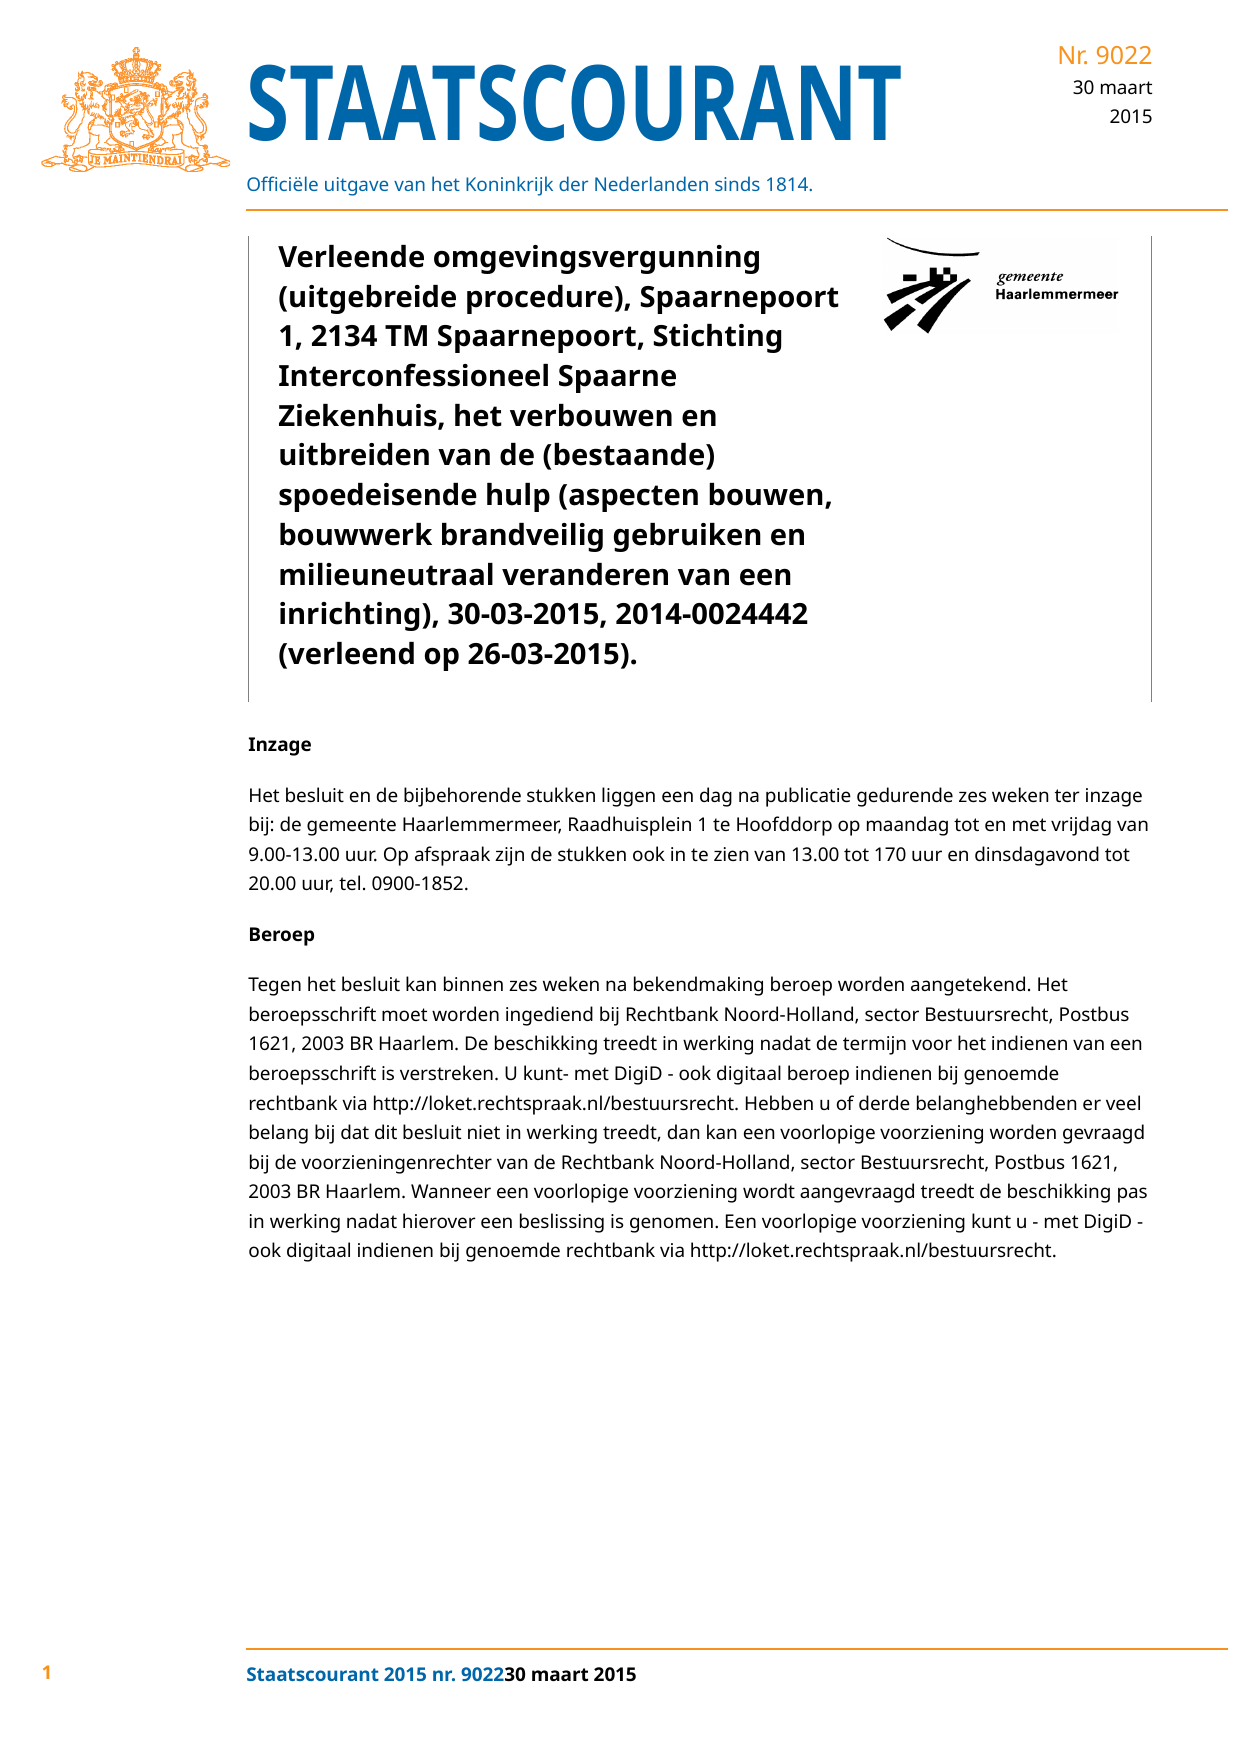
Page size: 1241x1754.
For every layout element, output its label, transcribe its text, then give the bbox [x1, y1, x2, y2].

table_header Verleende omgevingsvergunning (uitgebreide procedure), Spaarnepoort 1, 2134 TM Spaarnepoort, Stichting Interconfessioneel Spaarne Ziekenhuis, het verbouwen en uitbreiden van de (bestaande) spoedeisende hulp (aspecten bouwen, bouwwerk brandveilig gebruiken en milieuneutraal veranderen van een inrichting), 30-03-2015, 2014-0024442 (verleend op 26-03-2015). [249, 236, 850, 702]
text Beroep [248, 921, 1152, 947]
text Het besluit en de bijbehorende stukken liggen een dag na publicatie gedurende zes weken ter inzage bij: de gemeente Haarlemmermeer, Raadhuisplein 1 te Hoofddorp op maandag tot en met vrijdag van 9.00-13.00 uur. Op afspraak zijn de stukken ook in te zien van 13.00 tot 170 uur en dinsdagavond tot 20.00 uur, tel. 0900-1852. [248, 782, 1152, 896]
picture [41, 47, 231, 172]
text Tegen het besluit kan binnen zes weken na bekendmaking beroep worden aangetekend. Het beroepsschrift moet worden ingediend bij Rechtbank Noord-Holland, sector Bestuursrecht, Postbus 1621, 2003 BR Haarlem. De beschikking treedt in werking nadat de termijn voor het indienen van een beroepsschrift is verstreken. U kunt- met DigiD - ook digitaal beroep indienen bij genoemde rechtbank via http://loket.rechtspraak.nl/bestuursrecht. Hebben u of derde belanghebbenden er veel belang bij dat dit besluit niet in werking treedt, dan kan een voorlopige voorziening worden gevraagd bij de voorzieningenrechter van de Rechtbank Noord-Holland, sector Bestuursrecht, Postbus 1621, 2003 BR Haarlem. Wanneer een voorlopige voorziening wordt aangevraagd treedt de beschikking pas in werking nadat hierover een beslissing is genomen. Een voorlopige voorziening kunt u - met DigiD - ook digitaal indienen bij genoemde rechtbank via http://loket.rechtspraak.nl/bestuursrecht. [248, 971, 1152, 1263]
table_header [850, 236, 1151, 702]
picture [882, 236, 1119, 334]
text Inzage [248, 731, 1152, 757]
